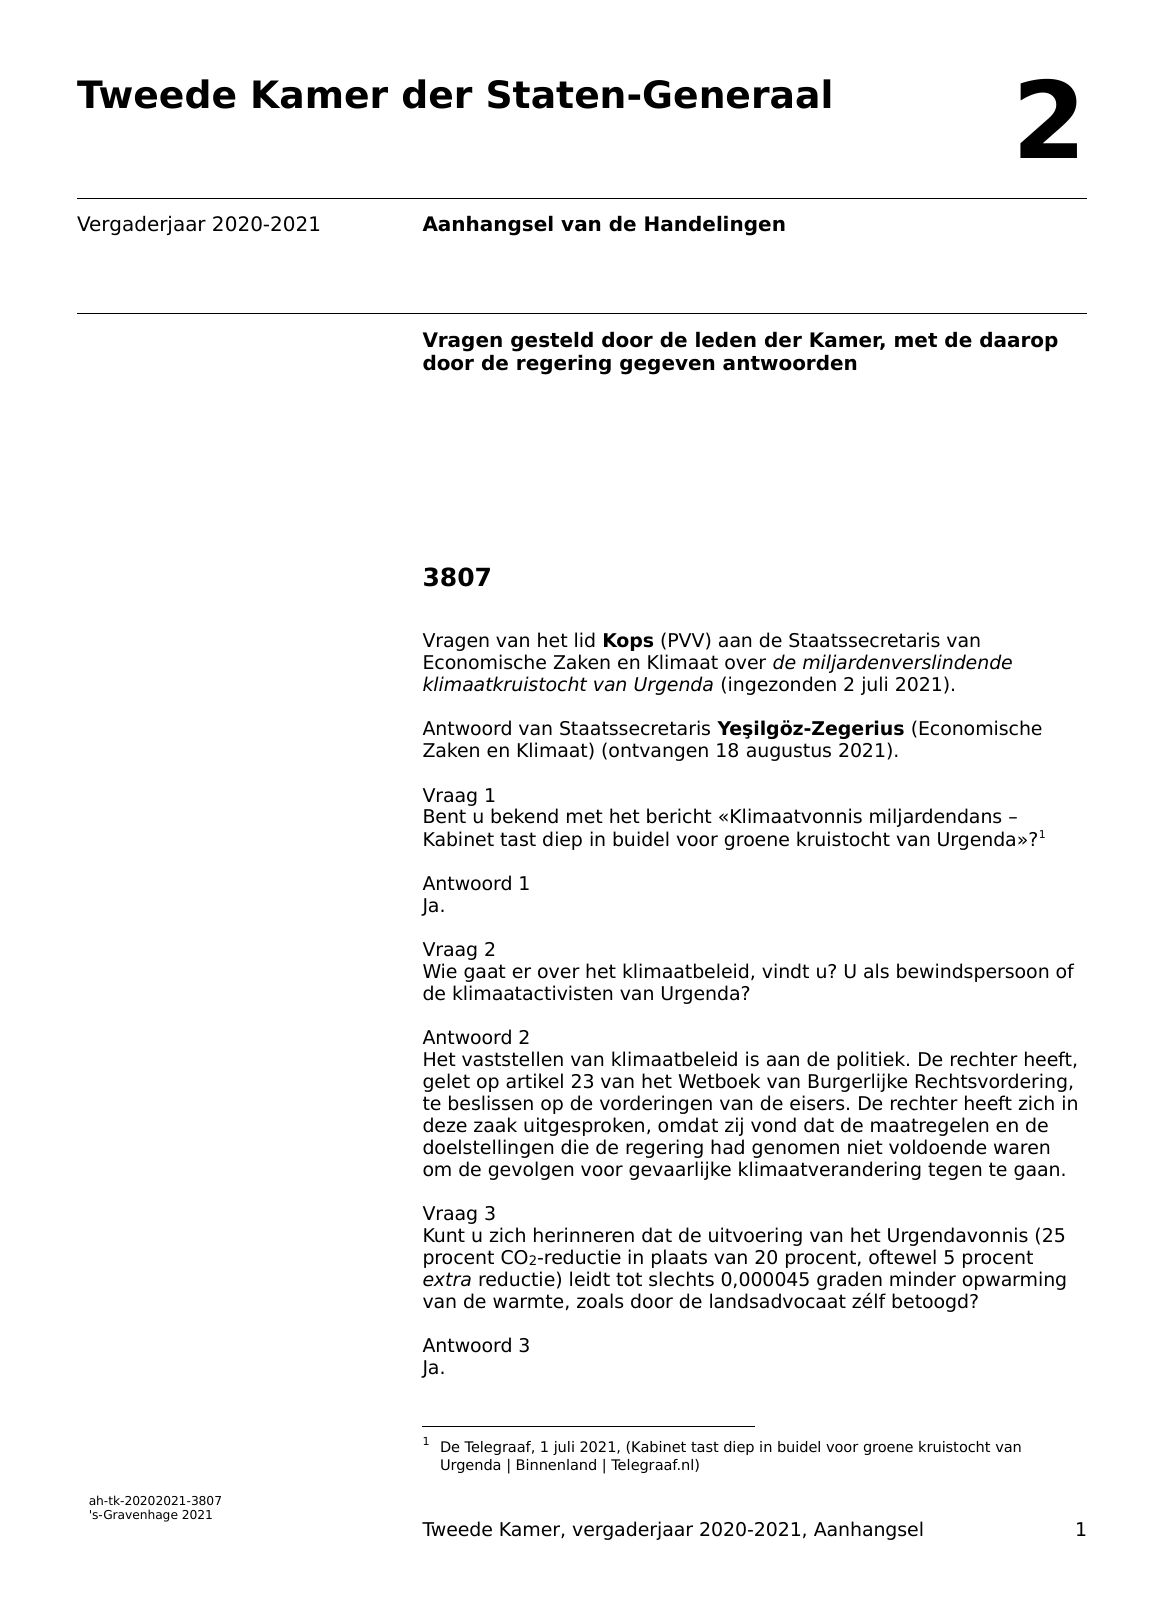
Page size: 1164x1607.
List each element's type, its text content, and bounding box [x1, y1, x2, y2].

text ah-tk-20202021-3807 [88, 1494, 323, 1508]
text 3807 [422, 563, 1087, 592]
text Vraag 2 [422, 939, 1087, 961]
text Ja. [422, 1357, 1087, 1379]
table_cell Vergaderjaar 2020-2021 [77, 199, 422, 313]
text Antwoord van Staatssecretaris Yeşilgöz-Zegerius (Economische Zaken en Klimaat) (ontvangen 18 augustus 2021). [422, 718, 1087, 762]
text Het vaststellen van klimaatbeleid is aan de politiek. De rechter heeft, gelet op artikel 23 van het Wetboek van Burgerlijke Rechtsvordering, te beslissen op de vorderingen van de eisers. De rechter heeft zich in deze zaak uitgesproken, omdat zij vond dat de maatregelen en de doelstellingen die de regering had genomen niet voldoende waren om de gevolgen voor gevaarlijke klimaatverandering tegen te gaan. [422, 1049, 1087, 1181]
text Antwoord 2 [422, 1027, 1087, 1049]
table_cell Aanhangsel van de Handelingen [422, 199, 1087, 313]
table_header Tweede Kamer der Staten-Generaal [77, 59, 886, 198]
table_cell Vragen gesteld door de leden der Kamer, met de daarop door de regering gegeven antwoorden [422, 314, 1087, 375]
text Ja. [422, 894, 1087, 917]
text 's-Gravenhage 2021 [88, 1508, 323, 1522]
text Kunt u zich herinneren dat de uitvoering van het Urgendavonnis (25 procent CO2-reductie in plaats van 20 procent, oftewel 5 procent extra reductie) leidt tot slechts 0,000045 graden minder opwarming van de warmte, zoals door de landsadvocaat zélf betoogd? [422, 1225, 1087, 1313]
text Bent u bekend met het bericht «Klimaatvonnis miljardendans – Kabinet tast diep in buidel voor groene kruistocht van Urgenda»? [422, 806, 1087, 850]
text Wie gaat er over het klimaatbeleid, vindt u? U als bewindspersoon of de klimaatactivisten van Urgenda? [422, 961, 1087, 1005]
text Antwoord 3 [422, 1335, 1087, 1357]
text Antwoord 1 [422, 873, 1087, 894]
text Vraag 1 [422, 784, 1087, 806]
table_header 2 [886, 59, 1087, 198]
text Vragen van het lid Kops (PVV) aan de Staatssecretaris van Economische Zaken en Klimaat over de miljardenverslindende klimaatkruistocht van Urgenda (ingezonden 2 juli 2021). [422, 630, 1087, 696]
text De Telegraaf, 1 juli 2021, (Kabinet tast diep in buidel voor groene kruistocht van Urgenda | Binnenland | Telegraaf.nl) [422, 1435, 1087, 1474]
text Vraag 3 [422, 1203, 1087, 1225]
table_cell [77, 314, 422, 375]
